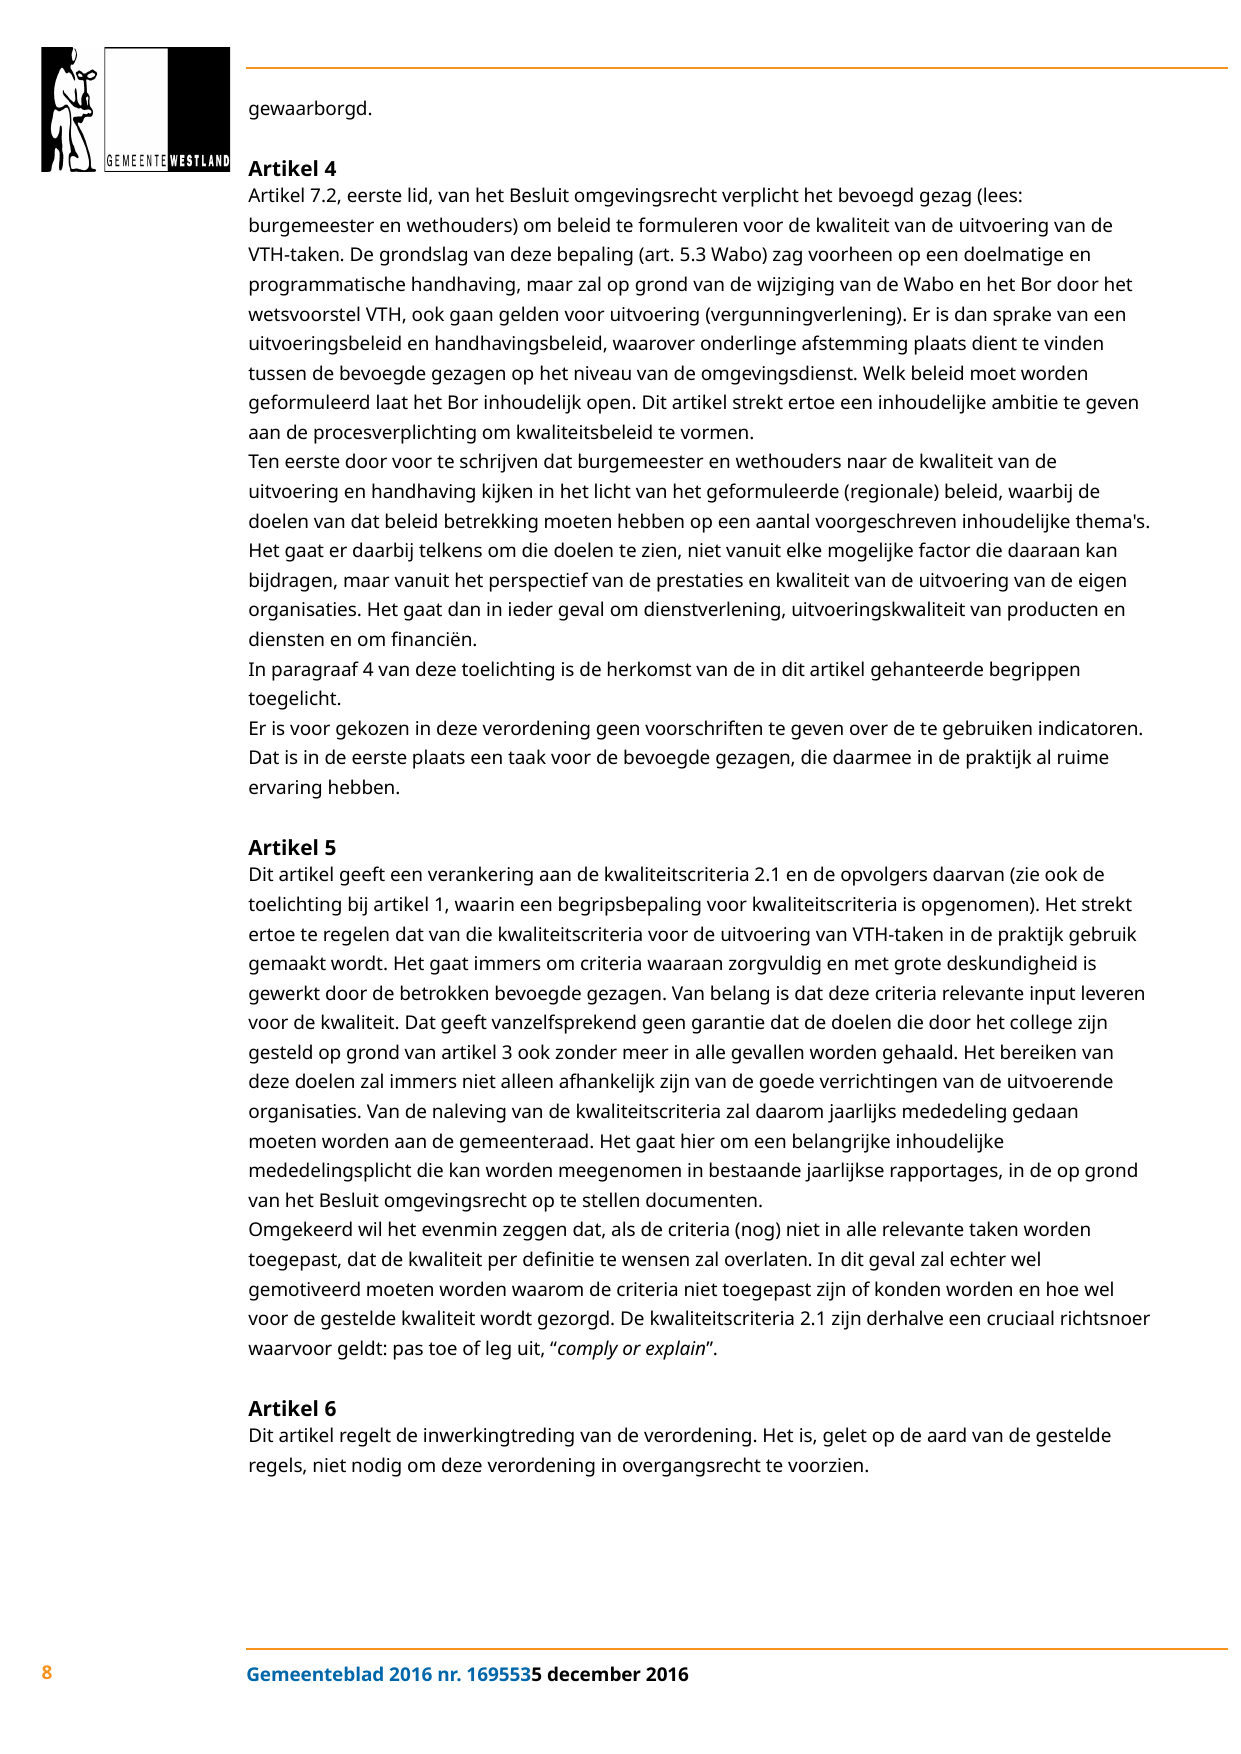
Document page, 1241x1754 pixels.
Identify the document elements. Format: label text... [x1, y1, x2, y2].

text Artikel 7.2, eerste lid, van het Besluit omgevingsrecht verplicht het bevoegd gezag (lees: burgemeester en wethouders) om beleid te formuleren voor de kwaliteit van de uitvoering van de VTH-taken. De grondslag van deze bepaling (art. 5.3 Wabo) zag voorheen op een doelmatige en programmatische handhaving, maar zal op grond van de wijziging van de Wabo en het Bor door het wetsvoorstel VTH, ook gaan gelden voor uitvoering (vergunningverlening). Er is dan sprake van een uitvoeringsbeleid en handhavingsbeleid, waarover onderlinge afstemming plaats dient te vinden tussen de bevoegde gezagen op het niveau van de omgevingsdienst. Welk beleid moet worden geformuleerd laat het Bor inhoudelijk open. Dit artikel strekt ertoe een inhoudelijke ambitie te geven aan de procesverplichting om kwaliteitsbeleid te vormen. [248, 182, 1152, 445]
picture [41, 47, 231, 172]
text Dit artikel regelt de inwerkingtreding van de verordening. Het is, gelet op de aard van de gestelde regels, niet nodig om deze verordening in overgangsrecht te voorzien. [248, 1423, 1152, 1478]
text Omgekeerd wil het evenmin zeggen dat, als de criteria (nog) niet in alle relevante taken worden toegepast, dat de kwaliteit per definitie te wensen zal overlaten. In dit geval zal echter wel gemotiveerd moeten worden waarom de criteria niet toegepast zijn of konden worden en hoe wel voor de gestelde kwaliteit wordt gezorgd. De kwaliteitscriteria 2.1 zijn derhalve een cruciaal richtsnoer waarvoor geldt: pas toe of leg uit, “comply or explain”. [248, 1217, 1152, 1361]
text Artikel 4 [248, 154, 1152, 182]
text gewaarborgd. [248, 95, 1152, 121]
text Artikel 6 [248, 1394, 1152, 1423]
text Dit artikel geeft een verankering aan de kwaliteitscriteria 2.1 en de opvolgers daarvan (zie ook de toelichting bij artikel 1, waarin een begripsbepaling voor kwaliteitscriteria is opgenomen). Het strekt ertoe te regelen dat van die kwaliteitscriteria voor de uitvoering van VTH-taken in de praktijk gebruik gemaakt wordt. Het gaat immers om criteria waaraan zorgvuldig en met grote deskundigheid is gewerkt door de betrokken bevoegde gezagen. Van belang is dat deze criteria relevante input leveren voor de kwaliteit. Dat geeft vanzelfsprekend geen garantie dat de doelen die door het college zijn gesteld op grond van artikel 3 ook zonder meer in alle gevallen worden gehaald. Het bereiken van deze doelen zal immers niet alleen afhankelijk zijn van de goede verrichtingen van de uitvoerende organisaties. Van de naleving van de kwaliteitscriteria zal daarom jaarlijks mededeling gedaan moeten worden aan de gemeenteraad. Het gaat hier om een belangrijke inhoudelijke mededelingsplicht die kan worden meegenomen in bestaande jaarlijkse rapportages, in de op grond van het Besluit omgevingsrecht op te stellen documenten. [248, 862, 1152, 1213]
text Ten eerste door voor te schrijven dat burgemeester en wethouders naar de kwaliteit van de uitvoering en handhaving kijken in het licht van het geformuleerde (regionale) beleid, waarbij de doelen van dat beleid betrekking moeten hebben op een aantal voorgeschreven inhoudelijke thema's. Het gaat er daarbij telkens om die doelen te zien, niet vanuit elke mogelijke factor die daaraan kan bijdragen, maar vanuit het perspectief van de prestaties en kwaliteit van de uitvoering van de eigen organisaties. Het gaat dan in ieder geval om dienstverlening, uitvoeringskwaliteit van producten en diensten en om financiën. [248, 449, 1152, 652]
text In paragraaf 4 van deze toelichting is de herkomst van de in dit artikel gehanteerde begrippen toegelicht. [248, 656, 1152, 711]
text Artikel 5 [248, 833, 1152, 862]
text Er is voor gekozen in deze verordening geen voorschriften te geven over de te gebruiken indicatoren. Dat is in de eerste plaats een taak voor de bevoegde gezagen, die daarmee in de praktijk al ruime ervaring hebben. [248, 715, 1152, 800]
